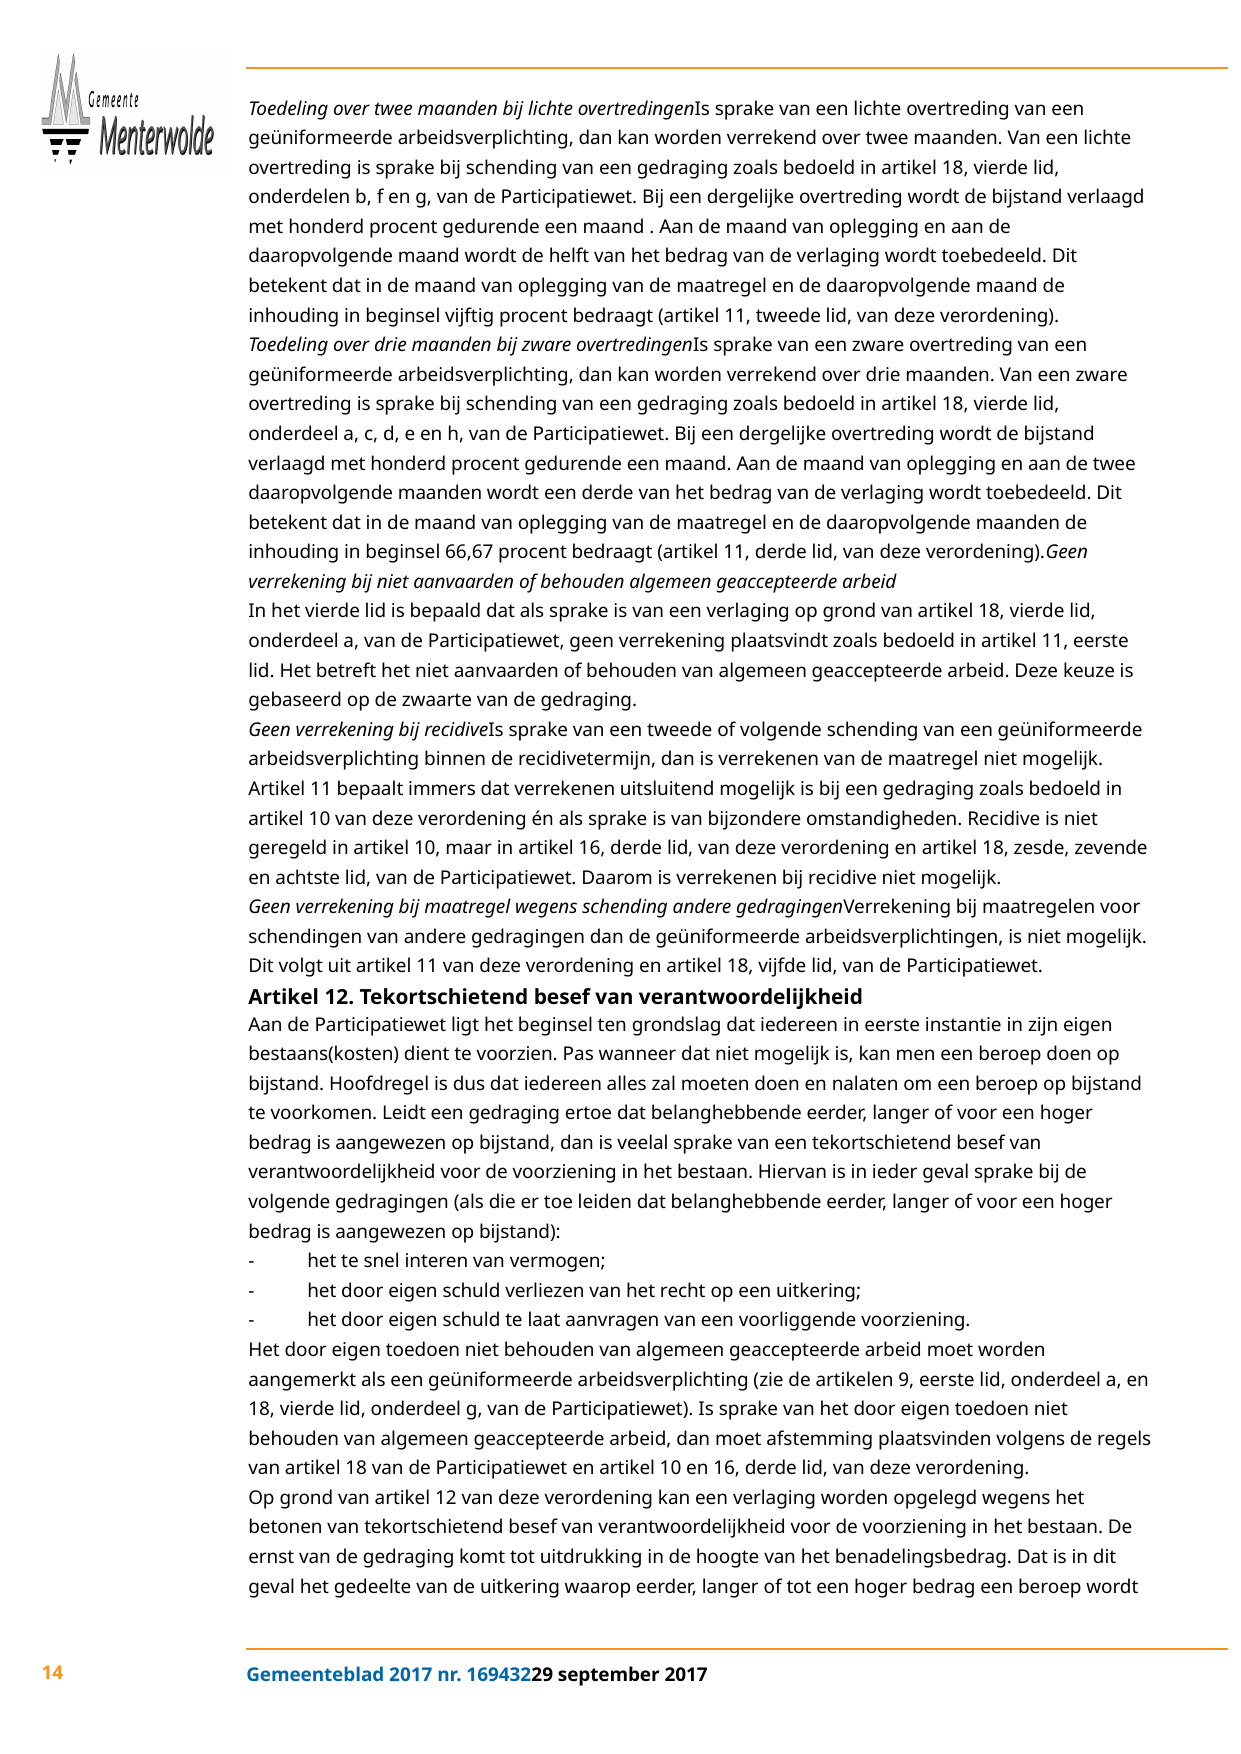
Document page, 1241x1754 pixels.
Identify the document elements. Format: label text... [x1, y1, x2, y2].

text Artikel 12. Tekortschietend besef van verantwoordelijkheid [248, 982, 1152, 1011]
list het door eigen schuld te laat aanvragen van een voorliggende voorziening. [248, 1307, 1152, 1332]
text In het vierde lid is bepaald dat als sprake is van een verlaging op grond van artikel 18, vierde lid, onderdeel a, van de Participatiewet, geen verrekening plaatsvindt zoals bedoeld in artikel 11, eerste lid. Het betreft het niet aanvaarden of behouden van algemeen geaccepteerde arbeid. Deze keuze is gebaseerd op de zwaarte van de gedraging. [248, 598, 1152, 712]
text Toedeling over twee maanden bij lichte overtredingenIs sprake van een lichte overtreding van een geüniformeerde arbeidsverplichting, dan kan worden verrekend over twee maanden. Van een lichte overtreding is sprake bij schending van een gedraging zoals bedoeld in artikel 18, vierde lid, onderdelen b, f en g, van de Participatiewet. Bij een dergelijke overtreding wordt de bijstand verlaagd met honderd procent gedurende een maand . Aan de maand van oplegging en aan de daaropvolgende maand wordt de helft van het bedrag van de verlaging wordt toebedeeld. Dit betekent dat in de maand van oplegging van de maatregel en de daaropvolgende maand de inhouding in beginsel vijftig procent bedraagt (artikel 11, tweede lid, van deze verordening). [248, 95, 1152, 328]
text Geen verrekening bij recidiveIs sprake van een tweede of volgende schending van een geüniformeerde arbeidsverplichting binnen de recidivetermijn, dan is verrekenen van de maatregel niet mogelijk. Artikel 11 bepaalt immers dat verrekenen uitsluitend mogelijk is bij een gedraging zoals bedoeld in artikel 10 van deze verordening én als sprake is van bijzondere omstandigheden. Recidive is niet geregeld in artikel 10, maar in artikel 16, derde lid, van deze verordening en artikel 18, zesde, zevende en achtste lid, van de Participatiewet. Daarom is verrekenen bij recidive niet mogelijk. [248, 716, 1152, 890]
list het te snel interen van vermogen; [248, 1247, 1152, 1273]
text Het door eigen toedoen niet behouden van algemeen geaccepteerde arbeid moet worden aangemerkt als een geüniformeerde arbeidsverplichting (zie de artikelen 9, eerste lid, onderdeel a, en 18, vierde lid, onderdeel g, van de Participatiewet). Is sprake van het door eigen toedoen niet behouden van algemeen geaccepteerde arbeid, dan moet afstemming plaatsvinden volgens de regels van artikel 18 van de Participatiewet en artikel 10 en 16, derde lid, van deze verordening. [248, 1336, 1152, 1480]
list het door eigen schuld verliezen van het recht op een uitkering; [248, 1277, 1152, 1303]
text Toedeling over drie maanden bij zware overtredingenIs sprake van een zware overtreding van een geüniformeerde arbeidsverplichting, dan kan worden verrekend over drie maanden. Van een zware overtreding is sprake bij schending van een gedraging zoals bedoeld in artikel 18, vierde lid, onderdeel a, c, d, e en h, van de Participatiewet. Bij een dergelijke overtreding wordt de bijstand verlaagd met honderd procent gedurende een maand. Aan de maand van oplegging en aan de twee daaropvolgende maanden wordt een derde van het bedrag van de verlaging wordt toebedeeld. Dit betekent dat in de maand van oplegging van de maatregel en de daaropvolgende maanden de inhouding in beginsel 66,67 procent bedraagt (artikel 11, derde lid, van deze verordening).Geen verrekening bij niet aanvaarden of behouden algemeen geaccepteerde arbeid [248, 331, 1152, 594]
text Op grond van artikel 12 van deze verordening kan een verlaging worden opgelegd wegens het betonen van tekortschietend besef van verantwoordelijkheid voor de voorziening in het bestaan. De ernst van de gedraging komt tot uitdrukking in de hoogte van het benadelingsbedrag. Dat is in dit geval het gedeelte van de uitkering waarop eerder, langer of tot een hoger bedrag een beroep wordt [248, 1484, 1152, 1598]
picture [41, 47, 231, 172]
text Aan de Participatiewet ligt het beginsel ten grondslag dat iedereen in eerste instantie in zijn eigen bestaans(kosten) dient te voorzien. Pas wanneer dat niet mogelijk is, kan men een beroep doen op bijstand. Hoofdregel is dus dat iedereen alles zal moeten doen en nalaten om een beroep op bijstand te voorkomen. Leidt een gedraging ertoe dat belanghebbende eerder, langer of voor een hoger bedrag is aangewezen op bijstand, dan is veelal sprake van een tekortschietend besef van verantwoordelijkheid voor de voorziening in het bestaan. Hiervan is in ieder geval sprake bij de volgende gedragingen (als die er toe leiden dat belanghebbende eerder, langer of voor een hoger bedrag is aangewezen op bijstand): [248, 1011, 1152, 1243]
text Geen verrekening bij maatregel wegens schending andere gedragingenVerrekening bij maatregelen voor schendingen van andere gedragingen dan de geüniformeerde arbeidsverplichtingen, is niet mogelijk. Dit volgt uit artikel 11 van deze verordening en artikel 18, vijfde lid, van de Participatiewet. [248, 893, 1152, 978]
